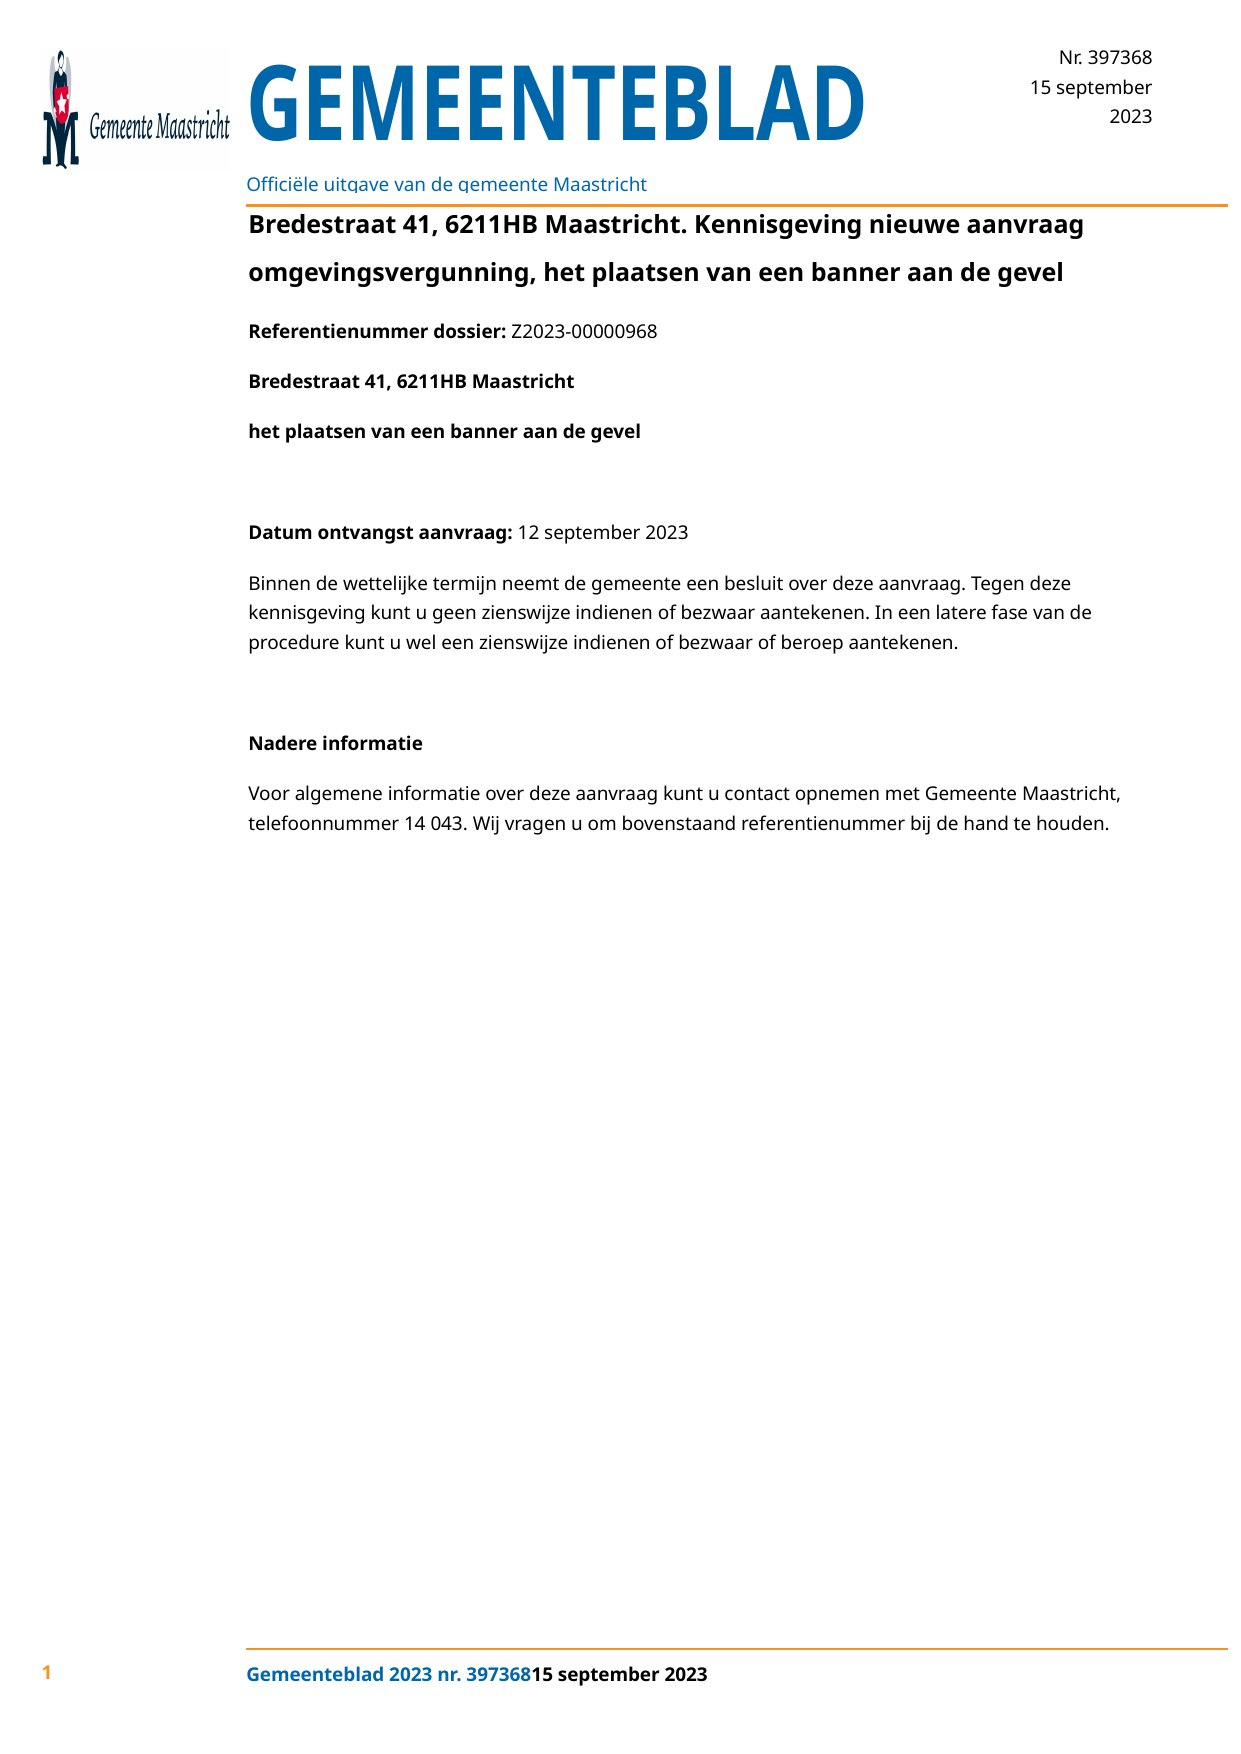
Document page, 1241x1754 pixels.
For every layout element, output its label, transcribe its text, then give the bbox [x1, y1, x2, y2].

text Bredestraat 41, 6211HB Maastricht. Kennisgeving nieuwe aanvraag omgevingsvergunning, het plaatsen van een banner aan de gevel [248, 207, 1152, 288]
text Referentienummer dossier: Z2023-00000968 [248, 318, 1152, 344]
text Datum ontvangst aanvraag: 12 september 2023 [248, 519, 1152, 545]
text Binnen de wettelijke termijn neemt de gemeente een besluit over deze aanvraag. Tegen deze kennisgeving kunt u geen zienswijze indienen of bezwaar aantekenen. In een latere fase van de procedure kunt u wel een zienswijze indienen of bezwaar of beroep aantekenen. [248, 570, 1152, 655]
text Bredestraat 41, 6211HB Maastricht [248, 368, 1152, 394]
text Voor algemene informatie over deze aanvraag kunt u contact opnemen met Gemeente Maastricht, telefoonnummer 14 043. Wij vragen u om bovenstaand referentienummer bij de hand te houden. [248, 780, 1152, 836]
text Nadere informatie [248, 730, 1152, 756]
text het plaatsen van een banner aan de gevel [248, 419, 1152, 444]
picture [41, 47, 231, 172]
